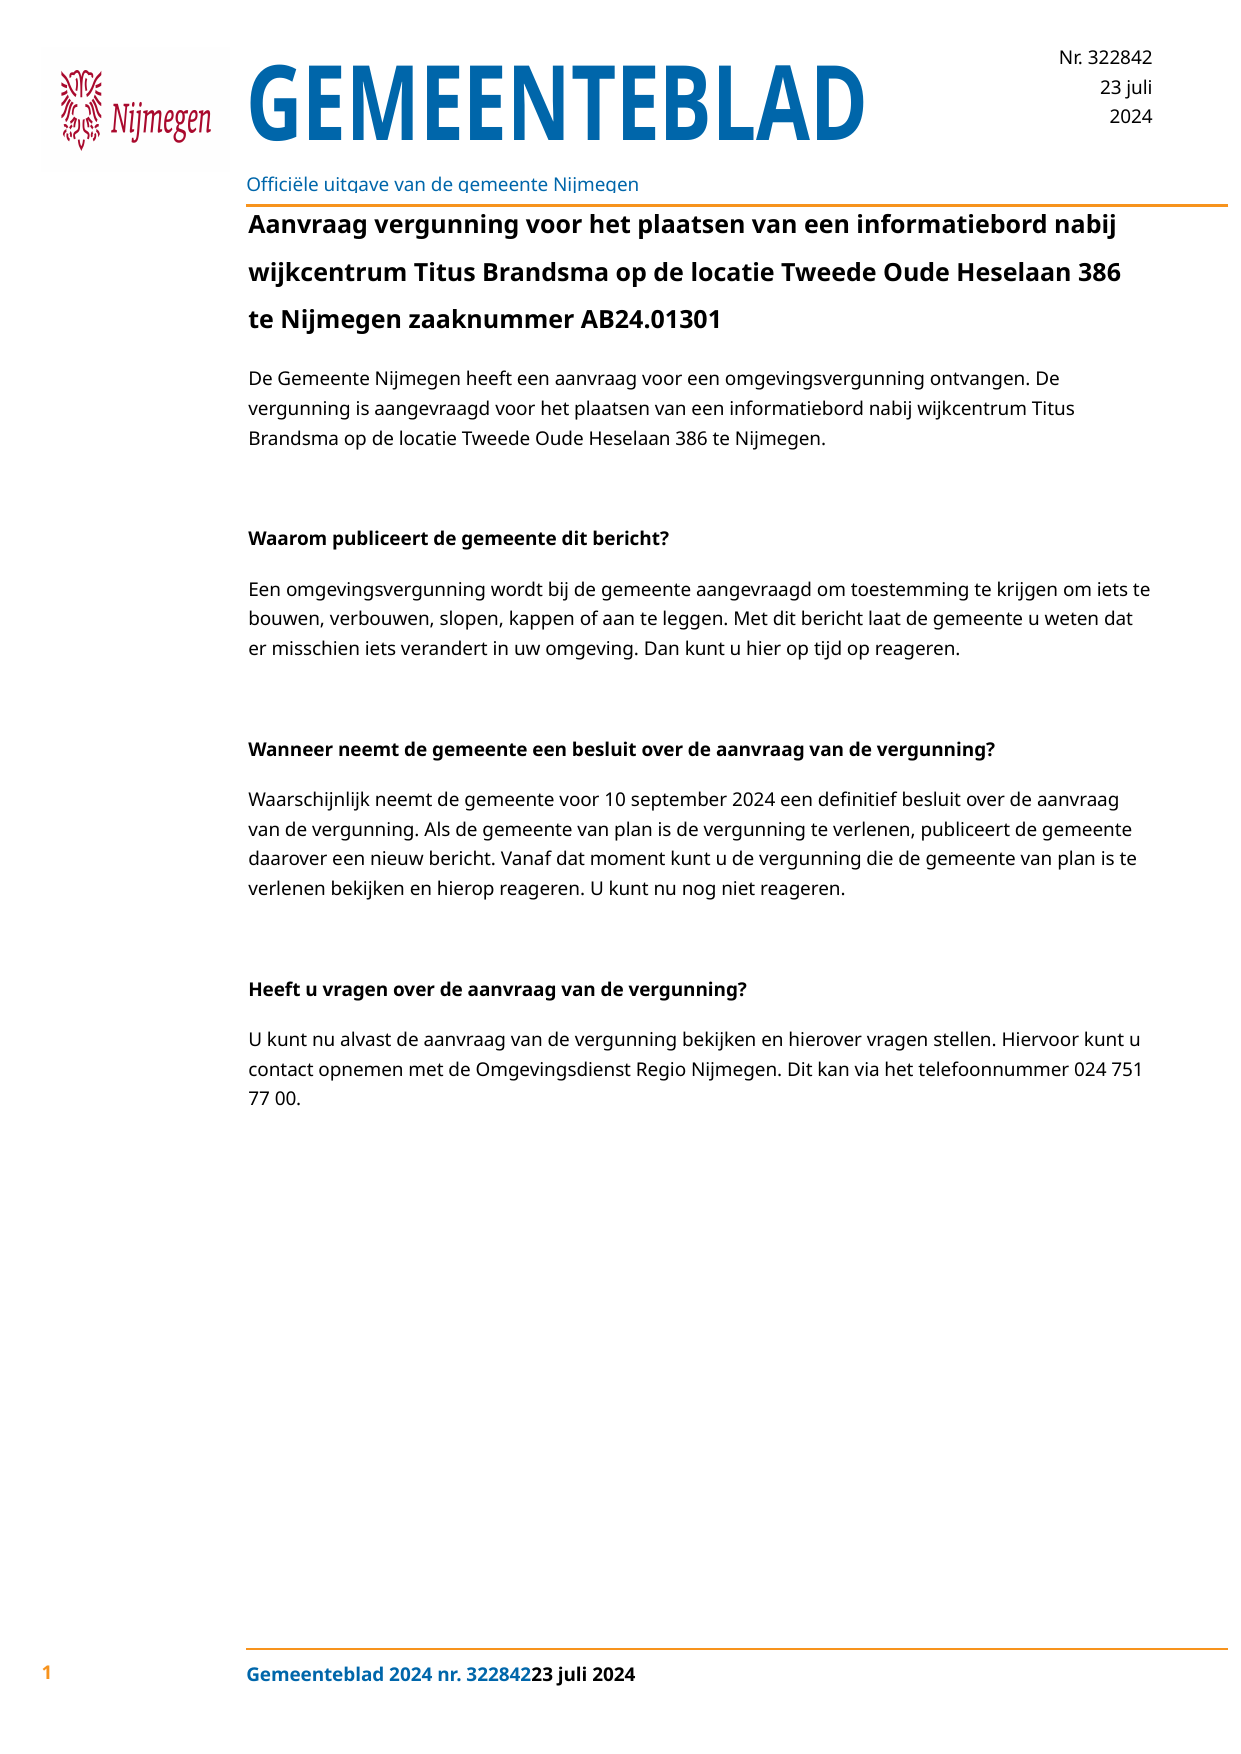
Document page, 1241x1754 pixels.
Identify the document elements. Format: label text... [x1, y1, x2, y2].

text U kunt nu alvast de aanvraag van de vergunning bekijken en hierover vragen stellen. Hiervoor kunt u contact opnemen met de Omgevingsdienst Regio Nijmegen. Dit kan via het telefoonnummer 024 751 77 00. [248, 1026, 1152, 1111]
text Aanvraag vergunning voor het plaatsen van een informatiebord nabij wijkcentrum Titus Brandsma op de locatie Tweede Oude Heselaan 386 te Nijmegen zaaknummer AB24.01301 [248, 207, 1152, 336]
text Wanneer neemt de gemeente een besluit over de aanvraag van de vergunning? [248, 736, 1152, 762]
text Waarom publiceert de gemeente dit bericht? [248, 526, 1152, 551]
text De Gemeente Nijmegen heeft een aanvraag voor een omgevingsvergunning ontvangen. De vergunning is aangevraagd voor het plaatsen van een informatiebord nabij wijkcentrum Titus Brandsma op de locatie Tweede Oude Heselaan 386 te Nijmegen. [248, 366, 1152, 450]
text Waarschijnlijk neemt de gemeente voor 10 september 2024 een definitief besluit over de aanvraag van de vergunning. Als de gemeente van plan is de vergunning te verlenen, publiceert de gemeente daarover een nieuw bericht. Vanaf dat moment kunt u de vergunning die de gemeente van plan is te verlenen bekijken en hierop reageren. U kunt nu nog niet reageren. [248, 786, 1152, 901]
picture [41, 47, 231, 172]
text Een omgevingsvergunning wordt bij de gemeente aangevraagd om toestemming te krijgen om iets te bouwen, verbouwen, slopen, kappen of aan te leggen. Met dit bericht laat de gemeente u weten dat er misschien iets verandert in uw omgeving. Dan kunt u hier op tijd op reageren. [248, 576, 1152, 661]
text Heeft u vragen over de aanvraag van de vergunning? [248, 976, 1152, 1002]
